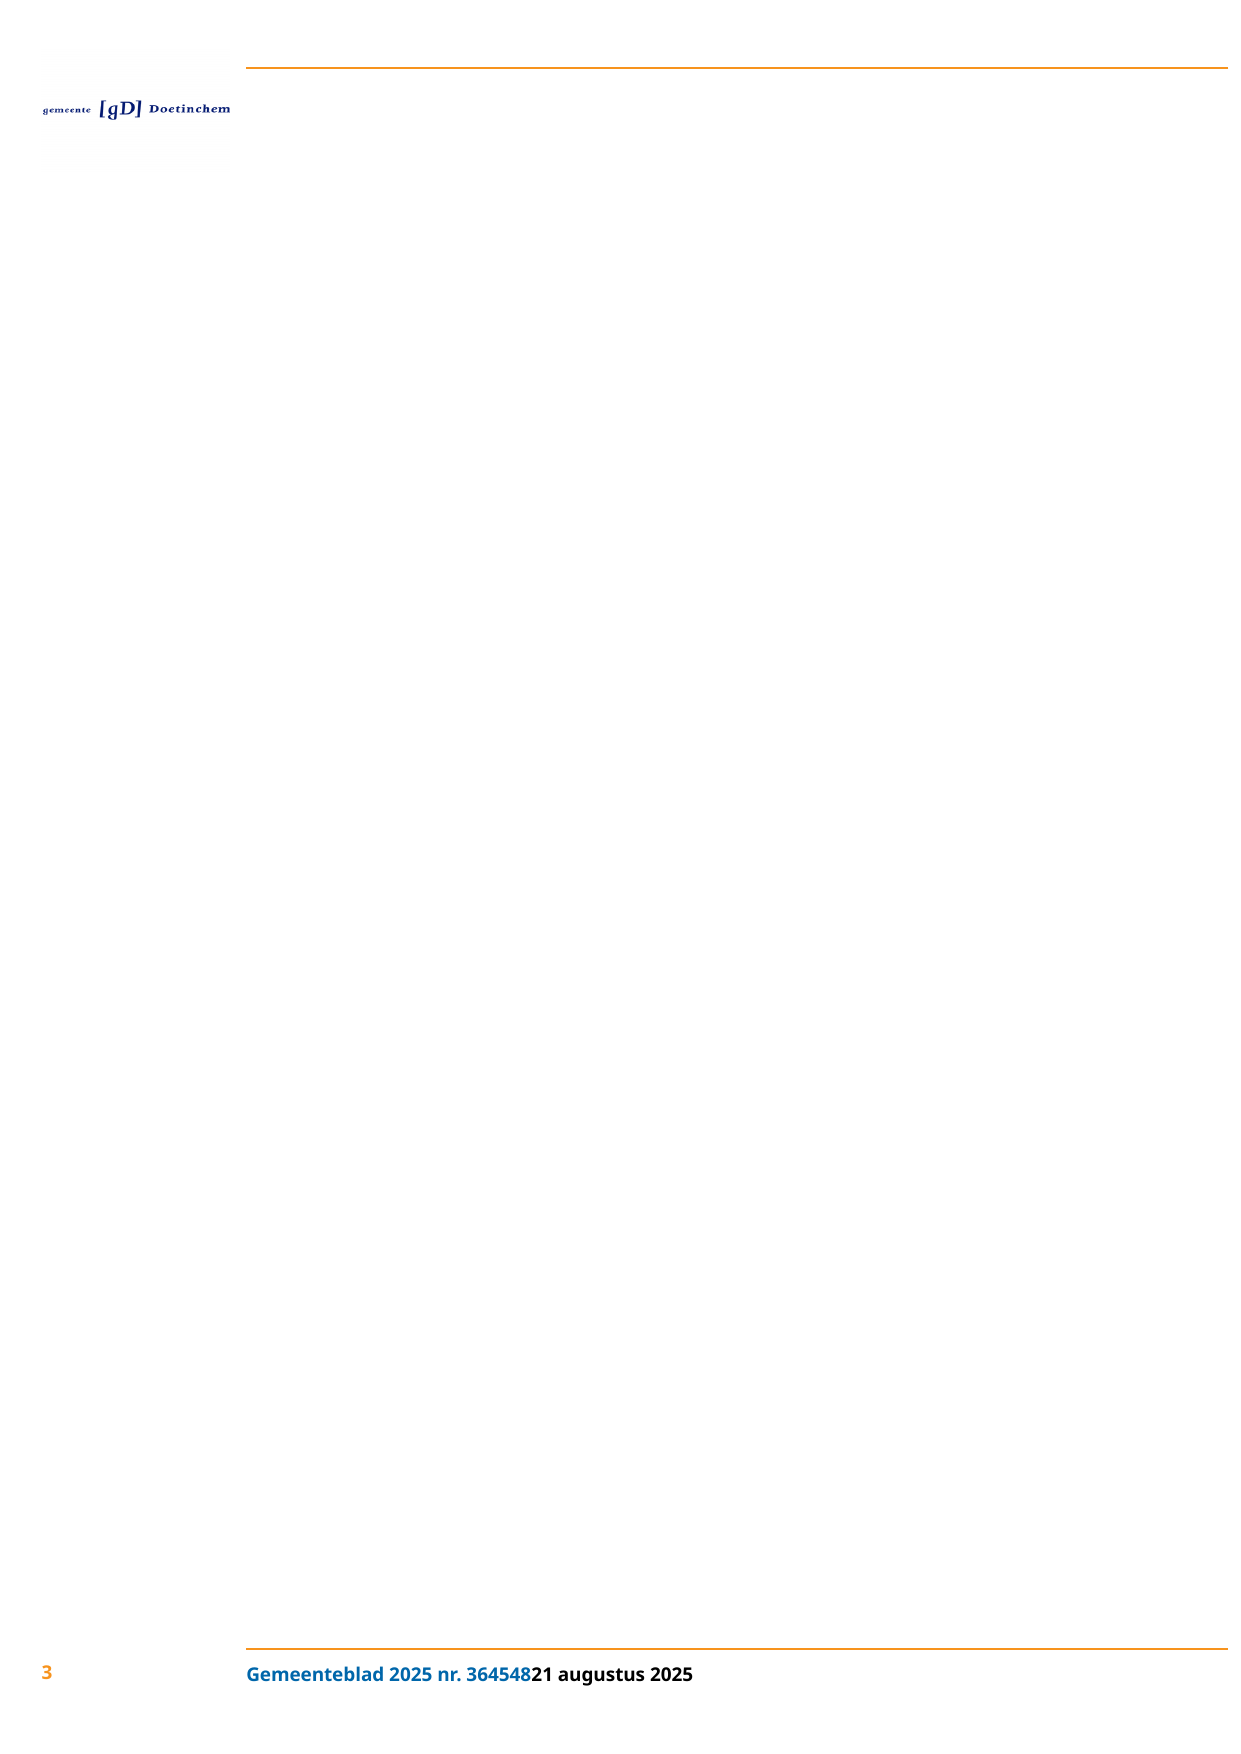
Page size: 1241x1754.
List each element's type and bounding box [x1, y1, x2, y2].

picture [41, 47, 231, 172]
